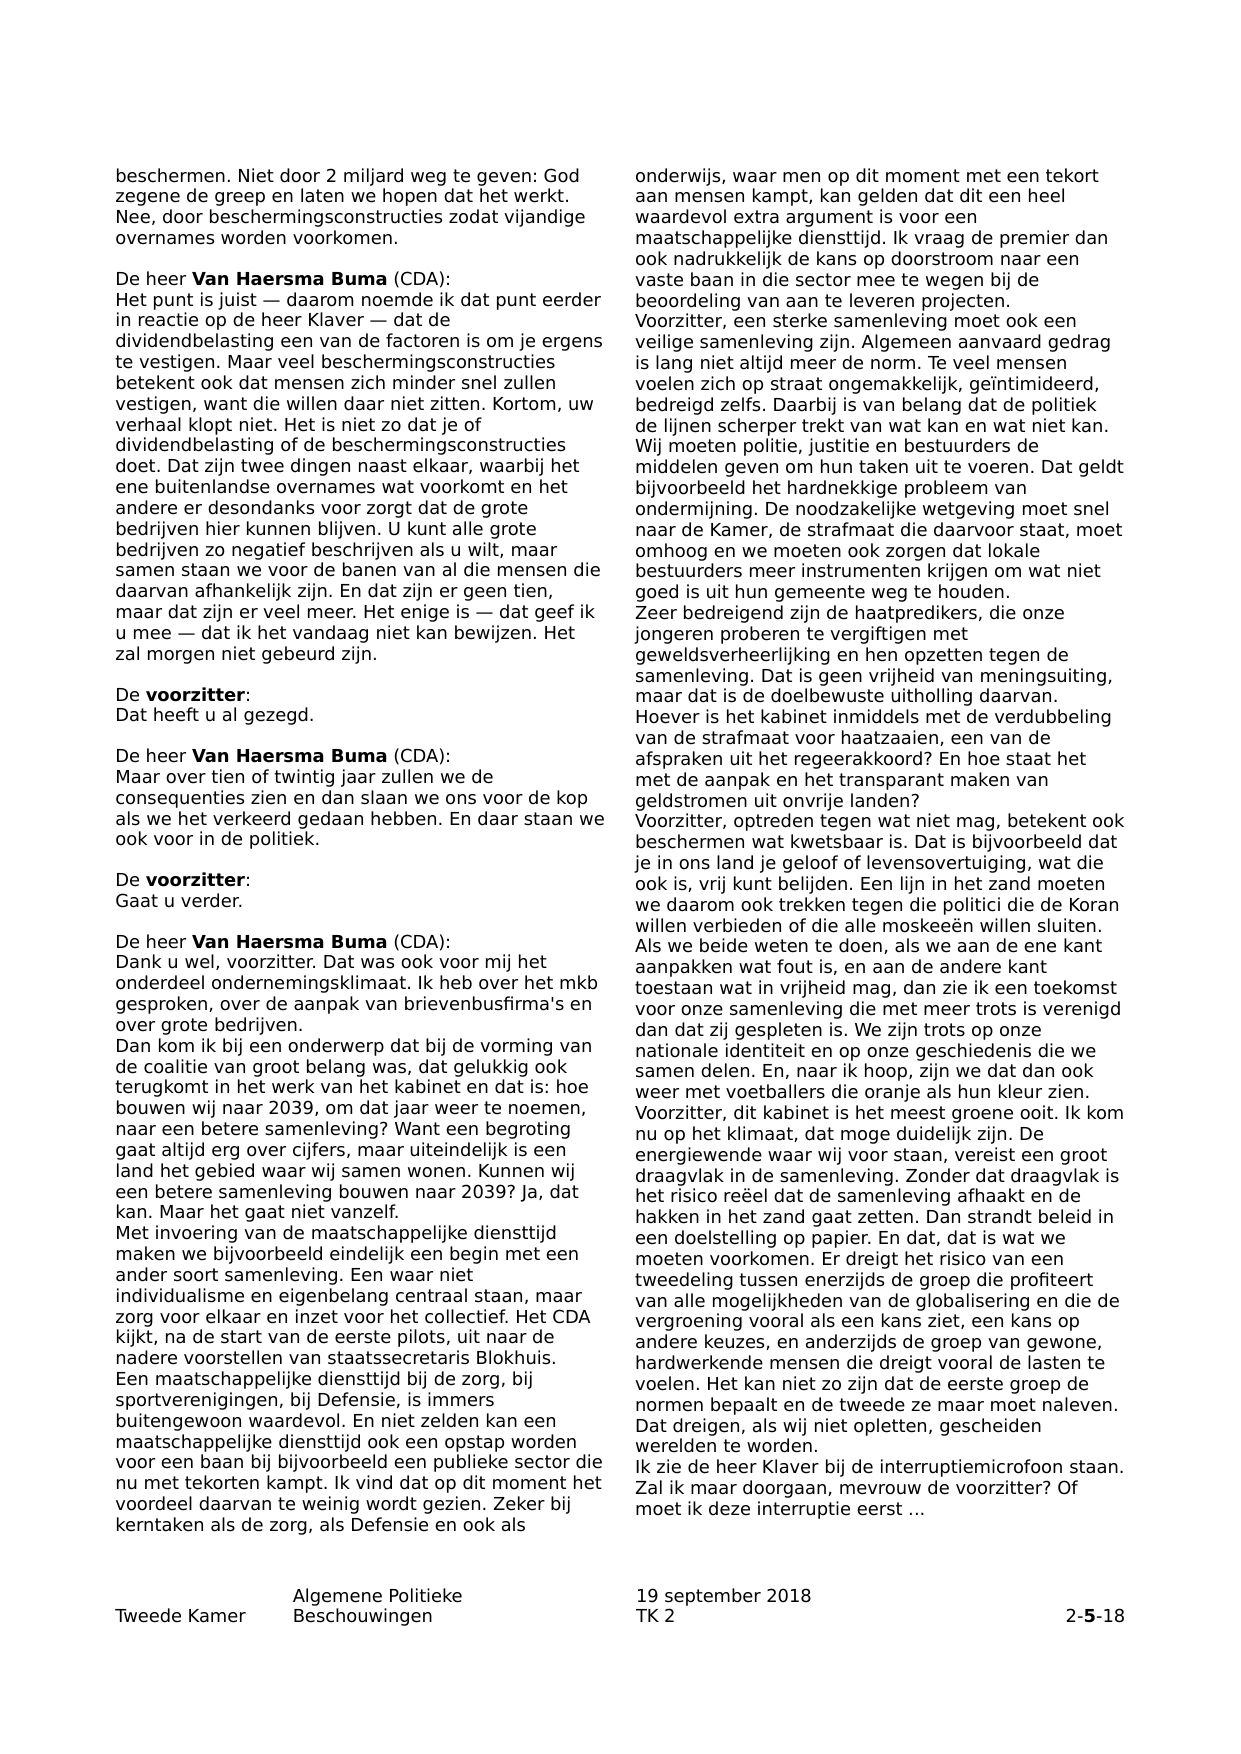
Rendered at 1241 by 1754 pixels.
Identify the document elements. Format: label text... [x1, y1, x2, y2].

text Een maatschappelijke diensttijd bij de zorg, bij sportverenigingen, bij Defensie, is immers buitengewoon waardevol. En niet zelden kan een maatschappelijke diensttijd ook een opstap worden voor een baan bij bijvoorbeeld een publieke sector die nu met tekorten kampt. Ik vind dat op dit moment het voordeel daarvan te weinig wordt gezien. Zeker bij kerntaken als de zorg, als Defensie en ook als [115, 1369, 605, 1536]
text Dank u wel, voorzitter. Dat was ook voor mij het onderdeel ondernemingsklimaat. Ik heb over het mkb gesproken, over de aanpak van brievenbusfirma's en over grote bedrijven. [115, 952, 605, 1036]
text De voorzitter: [115, 870, 605, 891]
text Gaat u verder. [115, 891, 605, 912]
text Dan kom ik bij een onderwerp dat bij de vorming van de coalitie van groot belang was, dat gelukkig ook terugkomt in het werk van het kabinet en dat is: hoe bouwen wij naar 2039, om dat jaar weer te noemen, naar een betere samenleving? Want een begroting gaat altijd erg over cijfers, maar uiteindelijk is een land het gebied waar wij samen wonen. Kunnen wij een betere samenleving bouwen naar 2039? Ja, dat kan. Maar het gaat niet vanzelf. [115, 1036, 605, 1223]
text Voorzitter, optreden tegen wat niet mag, betekent ook beschermen wat kwetsbaar is. Dat is bijvoorbeeld dat je in ons land je geloof of levensovertuiging, wat die ook is, vrij kunt belijden. Een lijn in het zand moeten we daarom ook trekken tegen die politici die de Koran willen verbieden of die alle moskeeën willen sluiten. Als we beide weten te doen, als we aan de ene kant aanpakken wat fout is, en aan de andere kant toestaan wat in vrijheid mag, dan zie ik een toekomst voor onze samenleving die met meer trots is verenigd dan dat zij gespleten is. We zijn trots op onze nationale identiteit en op onze geschiedenis die we samen delen. En, naar ik hoop, zijn we dat dan ook weer met voetballers die oranje als hun kleur zien. [635, 811, 1125, 1103]
text Zeer bedreigend zijn de haatpredikers, die onze jongeren proberen te vergiftigen met geweldsverheerlijking en hen opzetten tegen de samenleving. Dat is geen vrijheid van meningsuiting, maar dat is de doelbewuste uitholling daarvan. Hoever is het kabinet inmiddels met de verdubbeling van de strafmaat voor haatzaaien, een van de afspraken uit het regeerakkoord? En hoe staat het met de aanpak en het transparant maken van geldstromen uit onvrije landen? [635, 603, 1125, 811]
text De voorzitter: [115, 684, 605, 705]
text Met invoering van de maatschappelijke diensttijd maken we bijvoorbeeld eindelijk een begin met een ander soort samenleving. Een waar niet individualisme en eigenbelang centraal staan, maar zorg voor elkaar en inzet voor het collectief. Het CDA kijkt, na de start van de eerste pilots, uit naar de nadere voorstellen van staatssecretaris Blokhuis. [115, 1223, 605, 1369]
text onderwijs, waar men op dit moment met een tekort aan mensen kampt, kan gelden dat dit een heel waardevol extra argument is voor een maatschappelijke diensttijd. Ik vraag de premier dan ook nadrukkelijk de kans op doorstroom naar een vaste baan in die sector mee te wegen bij de beoordeling van aan te leveren projecten. [635, 165, 1125, 311]
text beschermen. Niet door 2 miljard weg te geven: God zegene de greep en laten we hopen dat het werkt. Nee, door beschermingsconstructies zodat vijandige overnames worden voorkomen. [115, 165, 605, 249]
text Voorzitter, een sterke samenleving moet ook een veilige samenleving zijn. Algemeen aanvaard gedrag is lang niet altijd meer de norm. Te veel mensen voelen zich op straat ongemakkelijk, geïntimideerd, bedreigd zelfs. Daarbij is van belang dat de politiek de lijnen scherper trekt van wat kan en wat niet kan. Wij moeten politie, justitie en bestuurders de middelen geven om hun taken uit te voeren. Dat geldt bijvoorbeeld het hardnekkige probleem van ondermijning. De noodzakelijke wetgeving moet snel naar de Kamer, de strafmaat die daarvoor staat, moet omhoog en we moeten ook zorgen dat lokale bestuurders meer instrumenten krijgen om wat niet goed is uit hun gemeente weg te houden. [635, 311, 1125, 603]
text Het punt is juist — daarom noemde ik dat punt eerder in reactie op de heer Klaver — dat de dividendbelasting een van de factoren is om je ergens te vestigen. Maar veel beschermingsconstructies betekent ook dat mensen zich minder snel zullen vestigen, want die willen daar niet zitten. Kortom, uw verhaal klopt niet. Het is niet zo dat je of dividendbelasting of de beschermingsconstructies doet. Dat zijn twee dingen naast elkaar, waarbij het ene buitenlandse overnames wat voorkomt en het andere er desondanks voor zorgt dat de grote bedrijven hier kunnen blijven. U kunt alle grote bedrijven zo negatief beschrijven als u wilt, maar samen staan we voor de banen van al die mensen die daarvan afhankelijk zijn. En dat zijn er geen tien, maar dat zijn er veel meer. Het enige is — dat geef ik u mee — dat ik het vandaag niet kan bewijzen. Het zal morgen niet gebeurd zijn. [115, 289, 605, 664]
text Dat heeft u al gezegd. [115, 705, 605, 726]
text De heer Van Haersma Buma (CDA): [115, 746, 605, 767]
text Maar over tien of twintig jaar zullen we de consequenties zien en dan slaan we ons voor de kop als we het verkeerd gedaan hebben. En daar staan we ook voor in de politiek. [115, 767, 605, 850]
text Voorzitter, dit kabinet is het meest groene ooit. Ik kom nu op het klimaat, dat moge duidelijk zijn. De energiewende waar wij voor staan, vereist een groot draagvlak in de samenleving. Zonder dat draagvlak is het risico reëel dat de samenleving afhaakt en de hakken in het zand gaat zetten. Dan strandt beleid in een doelstelling op papier. En dat, dat is wat we moeten voorkomen. Er dreigt het risico van een tweedeling tussen enerzijds de groep die profiteert van alle mogelijkheden van de globalisering en die de vergroening vooral als een kans ziet, een kans op andere keuzes, en anderzijds de groep van gewone, hardwerkende mensen die dreigt vooral de lasten te voelen. Het kan niet zo zijn dat de eerste groep de normen bepaalt en de tweede ze maar moet naleven. Dat dreigen, als wij niet opletten, gescheiden werelden te worden. [635, 1103, 1125, 1457]
text De heer Van Haersma Buma (CDA): [115, 932, 605, 952]
text Ik zie de heer Klaver bij de interruptiemicrofoon staan. Zal ik maar doorgaan, mevrouw de voorzitter? Of moet ik deze interruptie eerst ... [635, 1457, 1125, 1519]
text De heer Van Haersma Buma (CDA): [115, 269, 605, 289]
